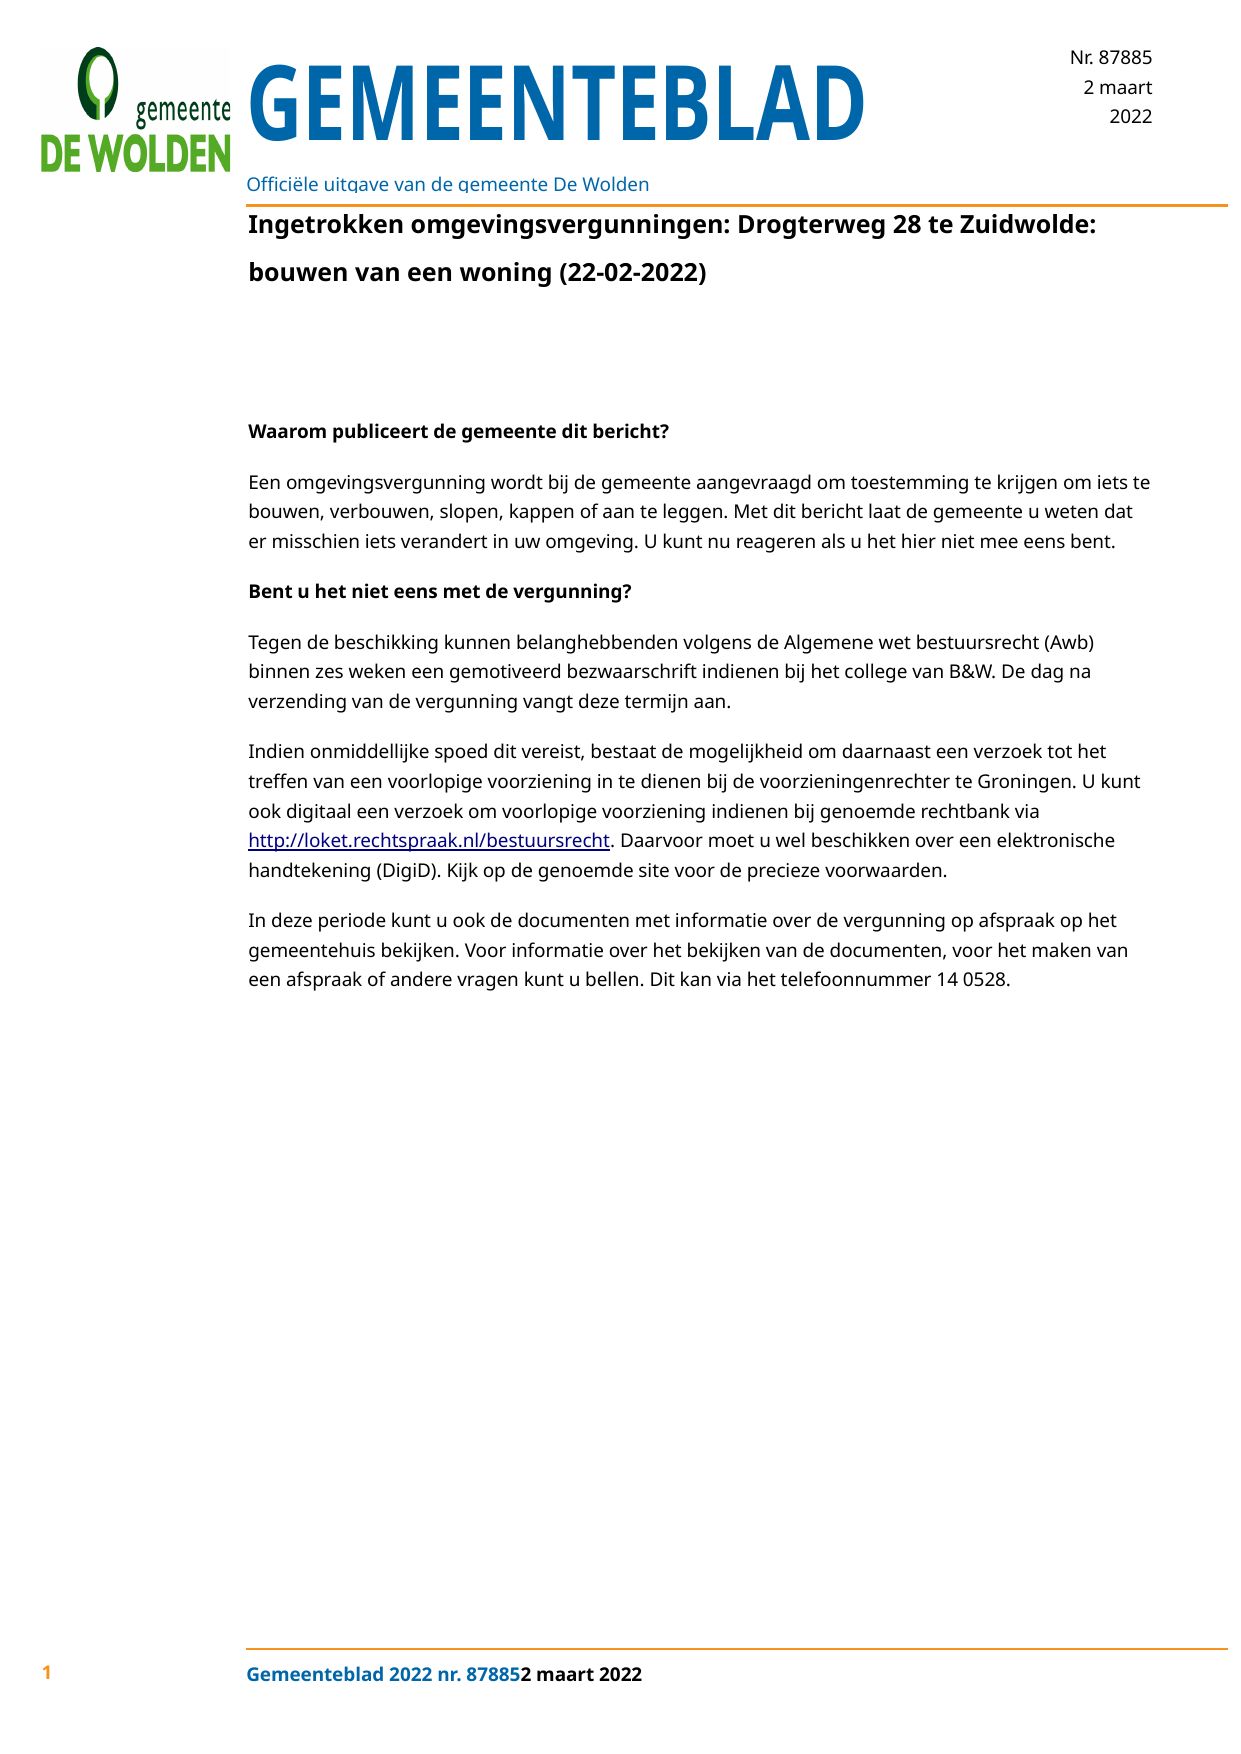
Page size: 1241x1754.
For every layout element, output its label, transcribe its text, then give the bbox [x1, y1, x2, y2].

text Een omgevingsvergunning wordt bij de gemeente aangevraagd om toestemming te krijgen om iets te bouwen, verbouwen, slopen, kappen of aan te leggen. Met dit bericht laat de gemeente u weten dat er misschien iets verandert in uw omgeving. U kunt nu reageren als u het hier niet mee eens bent. [248, 469, 1152, 554]
text Waarom publiceert de gemeente dit bericht? [248, 419, 1152, 444]
text Ingetrokken omgevingsvergunningen: Drogterweg 28 te Zuidwolde: bouwen van een woning (22-02-2022) [248, 207, 1152, 288]
text Tegen de beschikking kunnen belanghebbenden volgens de Algemene wet bestuursrecht (Awb) binnen zes weken een gemotiveerd bezwaarschrift indienen bij het college van B&W. De dag na verzending van de vergunning vangt deze termijn aan. [248, 629, 1152, 714]
text In deze periode kunt u ook de documenten met informatie over de vergunning op afspraak op het gemeentehuis bekijken. Voor informatie over het bekijken van de documenten, voor het maken van een afspraak of andere vragen kunt u bellen. Dit kan via het telefoonnummer 14 0528. [248, 907, 1152, 992]
text Indien onmiddellijke spoed dit vereist, bestaat de mogelijkheid om daarnaast een verzoek tot het treffen van een voorlopige voorziening in te dienen bij de voorzieningenrechter te Groningen. U kunt ook digitaal een verzoek om voorlopige voorziening indienen bij genoemde rechtbank via http://loket.rechtspraak.nl/bestuursrecht. Daarvoor moet u wel beschikken over een elektronische handtekening (DigiD). Kijk op de genoemde site voor de precieze voorwaarden. [248, 739, 1152, 883]
text Bent u het niet eens met de vergunning? [248, 579, 1152, 604]
picture [41, 47, 231, 172]
